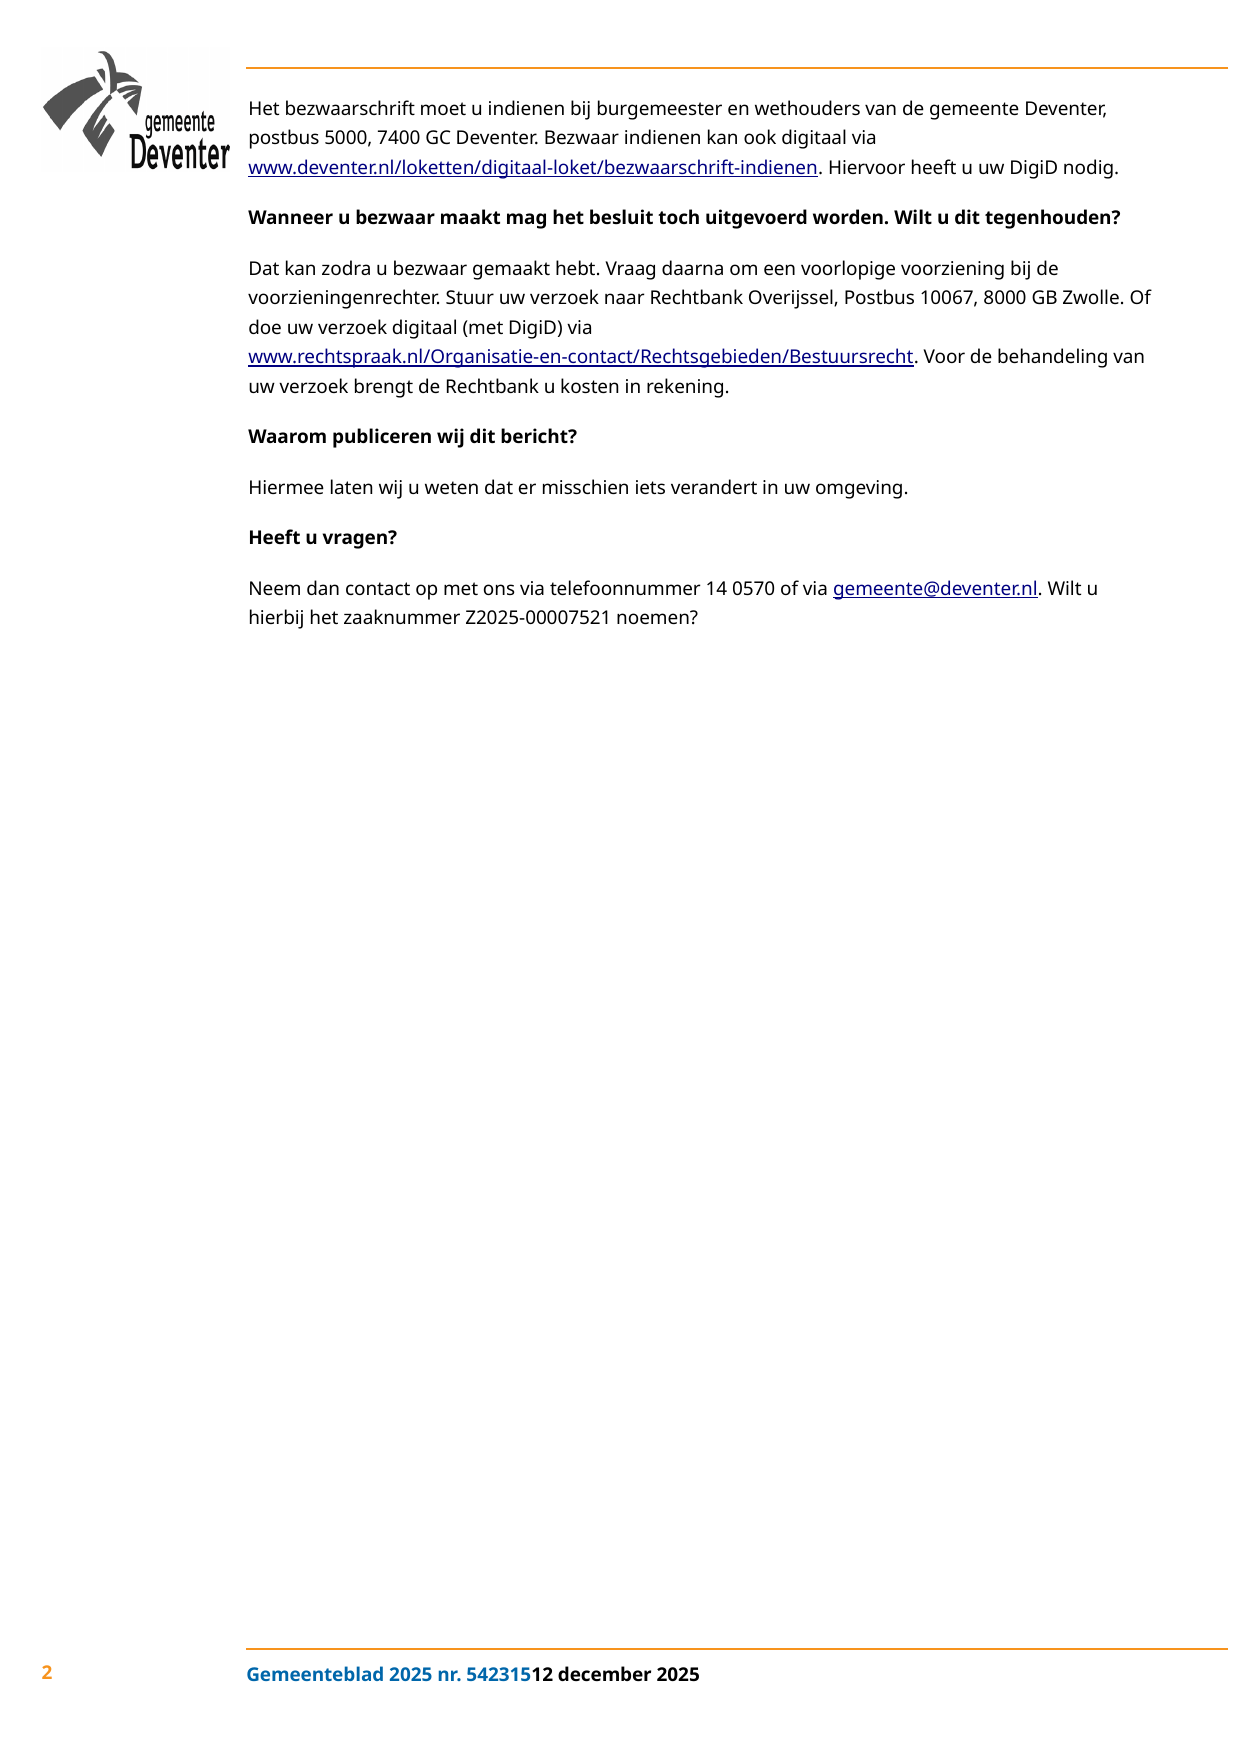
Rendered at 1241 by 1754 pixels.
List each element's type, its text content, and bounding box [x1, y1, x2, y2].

picture [41, 47, 231, 172]
text Heeft u vragen? [248, 524, 1152, 550]
text Hiermee laten wij u weten dat er misschien iets verandert in uw omgeving. [248, 474, 1152, 500]
text Het bezwaarschrift moet u indienen bij burgemeester en wethouders van de gemeente Deventer, postbus 5000, 7400 GC Deventer. Bezwaar indienen kan ook digitaal via www.deventer.nl/loketten/digitaal-loket/bezwaarschrift-indienen. Hiervoor heeft u uw DigiD nodig. [248, 95, 1152, 180]
text Neem dan contact op met ons via telefoonnummer 14 0570 of via gemeente@deventer.nl. Wilt u hierbij het zaaknummer Z2025-00007521 noemen? [248, 575, 1152, 630]
text Wanneer u bezwaar maakt mag het besluit toch uitgevoerd worden. Wilt u dit tegenhouden? [248, 204, 1152, 230]
text Waarom publiceren wij dit bericht? [248, 423, 1152, 449]
text Dat kan zodra u bezwaar gemaakt hebt. Vraag daarna om een voorlopige voorziening bij de voorzieningenrechter. Stuur uw verzoek naar Rechtbank Overijssel, Postbus 10067, 8000 GB Zwolle. Of doe uw verzoek digitaal (met DigiD) via www.rechtspraak.nl/Organisatie-en-contact/Rechtsgebieden/Bestuursrecht. Voor de behandeling van uw verzoek brengt de Rechtbank u kosten in rekening. [248, 255, 1152, 399]
